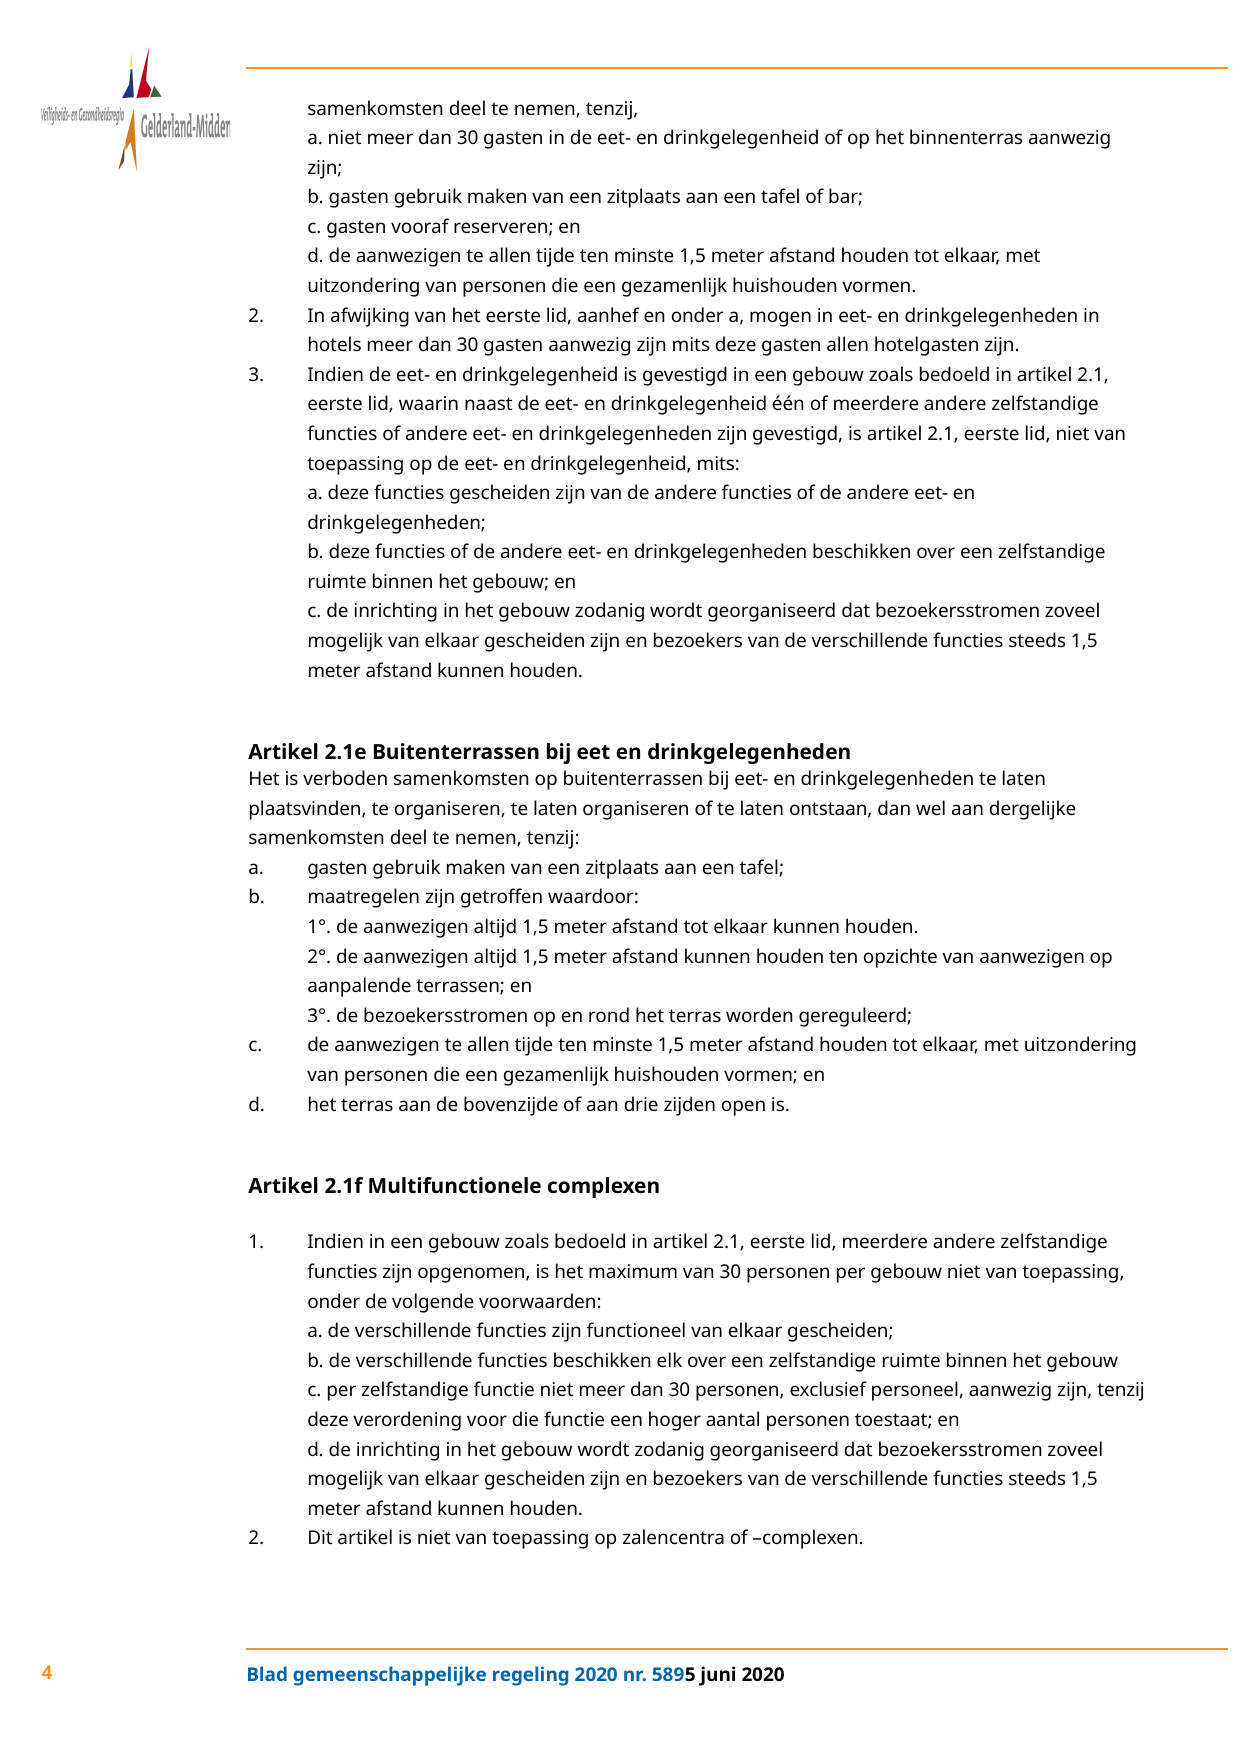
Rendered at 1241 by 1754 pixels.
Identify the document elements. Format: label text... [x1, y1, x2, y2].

list c. gasten vooraf reserveren; en [248, 213, 1152, 239]
list Dit artikel is niet van toepassing op zalencentra of –complexen. [248, 1524, 1152, 1550]
list b. de verschillende functies beschikken elk over een zelfstandige ruimte binnen het gebouw [248, 1347, 1152, 1373]
list 1°. de aanwezigen altijd 1,5 meter afstand tot elkaar kunnen houden. [248, 913, 1152, 939]
list a. deze functies gescheiden zijn van de andere functies of de andere eet- en drinkgelegenheden; [248, 479, 1152, 535]
list c. per zelfstandige functie niet meer dan 30 personen, exclusief personeel, aanwezig zijn, tenzij deze verordening voor die functie een hoger aantal personen toestaat; en [248, 1377, 1152, 1432]
text Artikel 2.1e Buitenterrassen bij eet en drinkgelegenheden [248, 737, 1152, 765]
list Indien in een gebouw zoals bedoeld in artikel 2.1, eerste lid, meerdere andere zelfstandige functies zijn opgenomen, is het maximum van 30 personen per gebouw niet van toepassing, onder de volgende voorwaarden: [248, 1229, 1152, 1314]
list de aanwezigen te allen tijde ten minste 1,5 meter afstand houden tot elkaar, met uitzondering van personen die een gezamenlijk huishouden vormen; en [248, 1032, 1152, 1087]
list In afwijking van het eerste lid, aanhef en onder a, mogen in eet- en drinkgelegenheden in hotels meer dan 30 gasten aanwezig zijn mits deze gasten allen hotelgasten zijn. [248, 302, 1152, 357]
list a. niet meer dan 30 gasten in de eet- en drinkgelegenheid of op het binnenterras aanwezig zijn; [248, 124, 1152, 180]
list a. de verschillende functies zijn functioneel van elkaar gescheiden; [248, 1317, 1152, 1343]
picture [41, 47, 231, 172]
list maatregelen zijn getroffen waardoor: [248, 884, 1152, 909]
list 2°. de aanwezigen altijd 1,5 meter afstand kunnen houden ten opzichte van aanwezigen op aanpalende terrassen; en [248, 943, 1152, 998]
list d. de inrichting in het gebouw wordt zodanig georganiseerd dat bezoekersstromen zoveel mogelijk van elkaar gescheiden zijn en bezoekers van de verschillende functies steeds 1,5 meter afstand kunnen houden. [248, 1436, 1152, 1521]
text Het is verboden samenkomsten op buitenterrassen bij eet- en drinkgelegenheden te laten plaatsvinden, te organiseren, te laten organiseren of te laten ontstaan, dan wel aan dergelijke samenkomsten deel te nemen, tenzij: [248, 765, 1152, 850]
list c. de inrichting in het gebouw zodanig wordt georganiseerd dat bezoekersstromen zoveel mogelijk van elkaar gescheiden zijn en bezoekers van de verschillende functies steeds 1,5 meter afstand kunnen houden. [248, 598, 1152, 683]
list Indien de eet- en drinkgelegenheid is gevestigd in een gebouw zoals bedoeld in artikel 2.1, eerste lid, waarin naast de eet- en drinkgelegenheid één of meerdere andere zelfstandige functies of andere eet- en drinkgelegenheden zijn gevestigd, is artikel 2.1, eerste lid, niet van toepassing op de eet- en drinkgelegenheid, mits: [248, 361, 1152, 476]
list d. de aanwezigen te allen tijde ten minste 1,5 meter afstand houden tot elkaar, met uitzondering van personen die een gezamenlijk huishouden vormen. [248, 243, 1152, 298]
list samenkomsten deel te nemen, tenzij, [248, 95, 1152, 121]
list 3°. de bezoekersstromen op en rond het terras worden gereguleerd; [248, 1002, 1152, 1028]
list b. deze functies of de andere eet- en drinkgelegenheden beschikken over een zelfstandige ruimte binnen het gebouw; en [248, 538, 1152, 594]
list het terras aan de bovenzijde of aan drie zijden open is. [248, 1091, 1152, 1116]
list gasten gebruik maken van een zitplaats aan een tafel; [248, 854, 1152, 880]
list b. gasten gebruik maken van een zitplaats aan een tafel of bar; [248, 183, 1152, 209]
text Artikel 2.1f Multifunctionele complexen [248, 1171, 1152, 1199]
